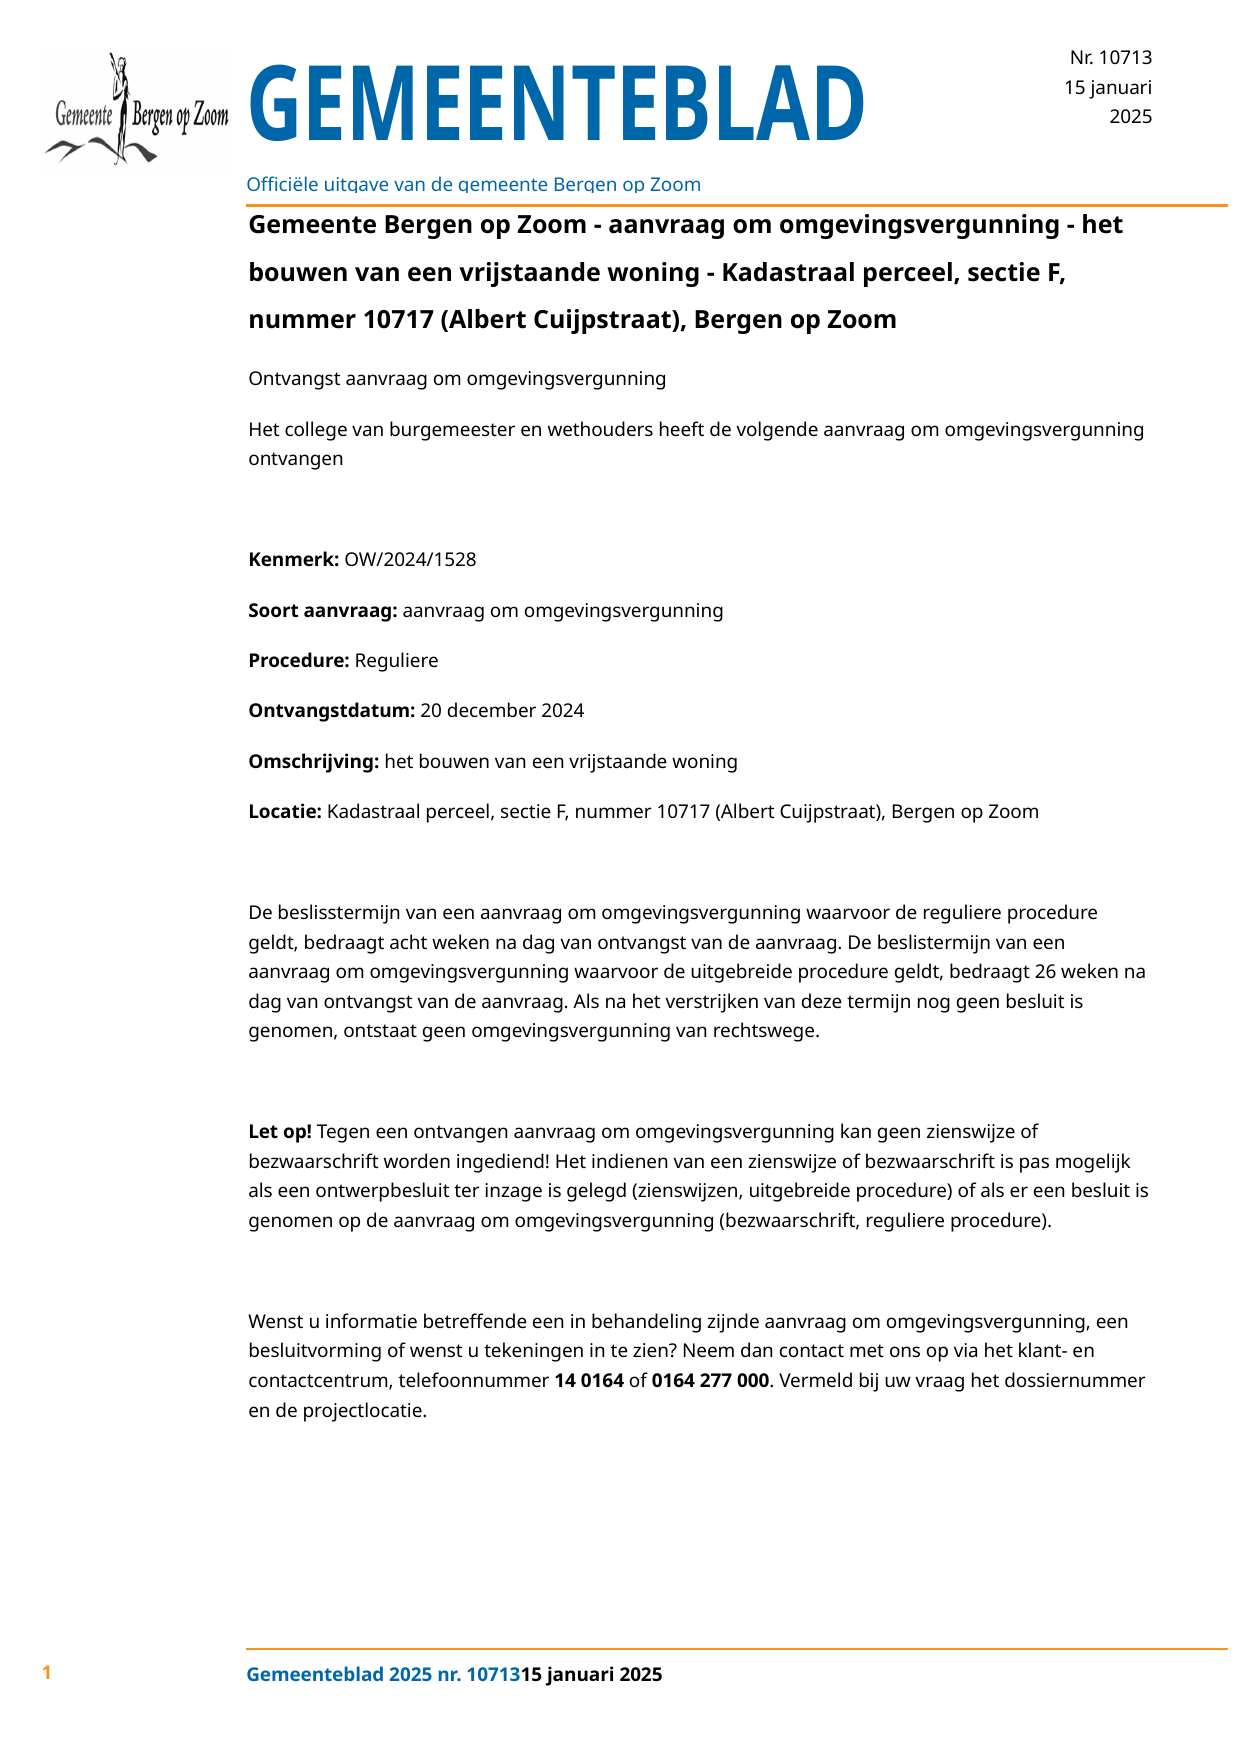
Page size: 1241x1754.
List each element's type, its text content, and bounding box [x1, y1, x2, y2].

text Soort aanvraag: aanvraag om omgevingsvergunning [248, 597, 1152, 622]
text Gemeente Bergen op Zoom - aanvraag om omgevingsvergunning - het bouwen van een vrijstaande woning - Kadastraal perceel, sectie F, nummer 10717 (Albert Cuijpstraat), Bergen op Zoom [248, 207, 1152, 336]
text De beslisstermijn van een aanvraag om omgevingsvergunning waarvoor de reguliere procedure geldt, bedraagt acht weken na dag van ontvangst van de aanvraag. De beslistermijn van een aanvraag om omgevingsvergunning waarvoor de uitgebreide procedure geldt, bedraagt 26 weken na dag van ontvangst van de aanvraag. Als na het verstrijken van deze termijn nog geen besluit is genomen, ontstaat geen omgevingsvergunning van rechtswege. [248, 899, 1152, 1043]
text Het college van burgemeester en wethouders heeft de volgende aanvraag om omgevingsvergunning ontvangen [248, 416, 1152, 471]
text Omschrijving: het bouwen van een vrijstaande woning [248, 748, 1152, 774]
text Ontvangst aanvraag om omgevingsvergunning [248, 366, 1152, 391]
text Wenst u informatie betreffende een in behandeling zijnde aanvraag om omgevingsvergunning, een besluitvorming of wenst u tekeningen in te zien? Neem dan contact met ons op via het klant- en contactcentrum, telefoonnummer 14 0164 of 0164 277 000. Vermeld bij uw vraag het dossiernummer en de projectlocatie. [248, 1308, 1152, 1422]
text Procedure: Reguliere [248, 647, 1152, 673]
text Ontvangstdatum: 20 december 2024 [248, 698, 1152, 723]
text Let op! Tegen een ontvangen aanvraag om omgevingsvergunning kan geen zienswijze of bezwaarschrift worden ingediend! Het indienen van een zienswijze of bezwaarschrift is pas mogelijk als een ontwerpbesluit ter inzage is gelegd (zienswijzen, uitgebreide procedure) of als er een besluit is genomen op de aanvraag om omgevingsvergunning (bezwaarschrift, reguliere procedure). [248, 1118, 1152, 1233]
picture [41, 47, 231, 172]
text Kenmerk: OW/2024/1528 [248, 546, 1152, 572]
text Locatie: Kadastraal perceel, sectie F, nummer 10717 (Albert Cuijpstraat), Bergen op Zoom [248, 798, 1152, 824]
